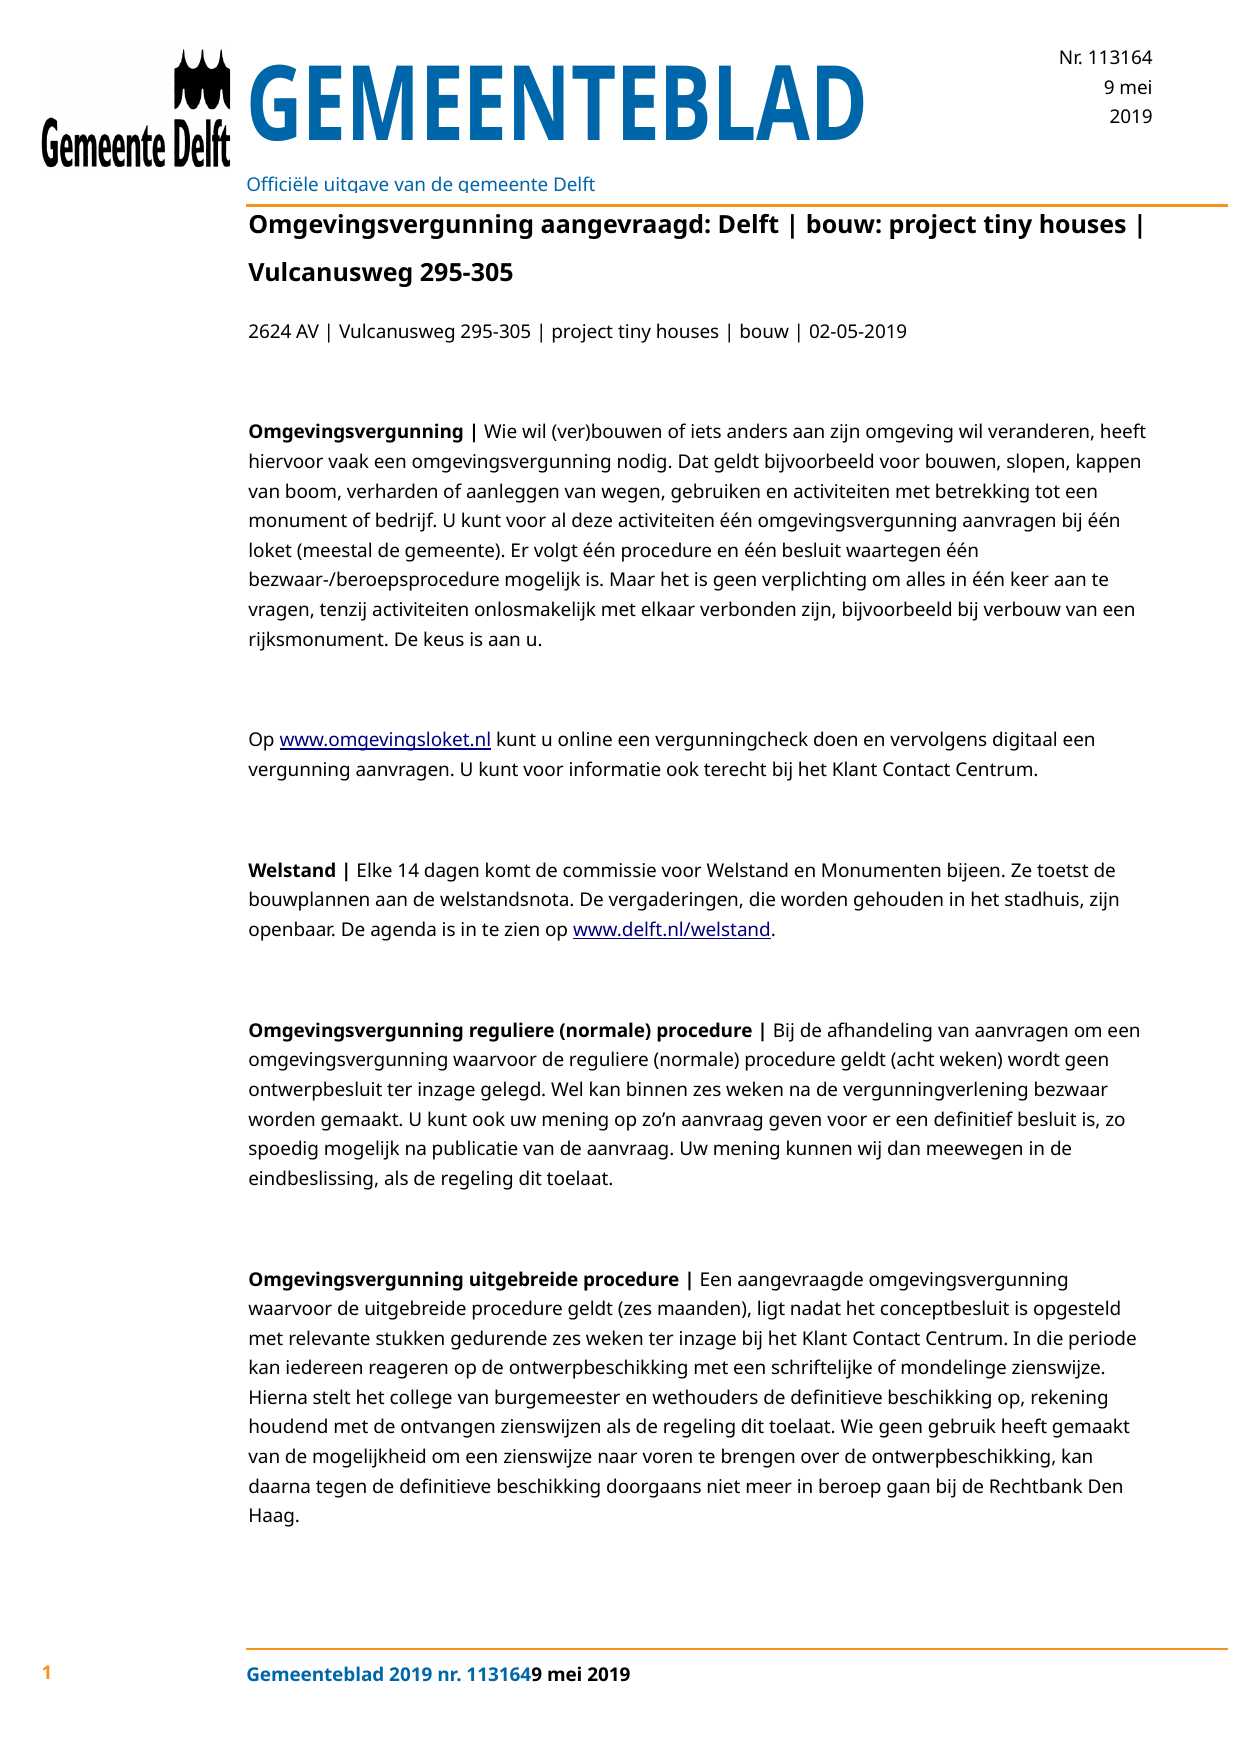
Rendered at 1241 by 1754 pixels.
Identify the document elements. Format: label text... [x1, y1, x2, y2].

text Omgevingsvergunning | Wie wil (ver)bouwen of iets anders aan zijn omgeving wil veranderen, heeft hiervoor vaak een omgevingsvergunning nodig. Dat geldt bijvoorbeeld voor bouwen, slopen, kappen van boom, verharden of aanleggen van wegen, gebruiken en activiteiten met betrekking tot een monument of bedrijf. U kunt voor al deze activiteiten één omgevingsvergunning aanvragen bij één loket (meestal de gemeente). Er volgt één procedure en één besluit waartegen één bezwaar-/beroepsprocedure mogelijk is. Maar het is geen verplichting om alles in één keer aan te vragen, tenzij activiteiten onlosmakelijk met elkaar verbonden zijn, bijvoorbeeld bij verbouw van een rijksmonument. De keus is aan u. [248, 419, 1152, 652]
picture [41, 47, 231, 172]
text Welstand | Elke 14 dagen komt de commissie voor Welstand en Monumenten bijeen. Ze toetst de bouwplannen aan de welstandsnota. De vergaderingen, die worden gehouden in het stadhuis, zijn openbaar. De agenda is in te zien op www.delft.nl/welstand. [248, 857, 1152, 942]
text Omgevingsvergunning reguliere (normale) procedure | Bij de afhandeling van aanvragen om een omgevingsvergunning waarvoor de reguliere (normale) procedure geldt (acht weken) wordt geen ontwerpbesluit ter inzage gelegd. Wel kan binnen zes weken na de vergunningverlening bezwaar worden gemaakt. U kunt ook uw mening op zo’n aanvraag geven voor er een definitief besluit is, zo spoedig mogelijk na publicatie van de aanvraag. Uw mening kunnen wij dan meewegen in de eindbeslissing, als de regeling dit toelaat. [248, 1017, 1152, 1191]
text Omgevingsvergunning uitgebreide procedure | Een aangevraagde omgevingsvergunning waarvoor de uitgebreide procedure geldt (zes maanden), ligt nadat het conceptbesluit is opgesteld met relevante stukken gedurende zes weken ter inzage bij het Klant Contact Centrum. In die periode kan iedereen reageren op de ontwerpbeschikking met een schriftelijke of mondelinge zienswijze. Hierna stelt het college van burgemeester en wethouders de definitieve beschikking op, rekening houdend met de ontvangen zienswijzen als de regeling dit toelaat. Wie geen gebruik heeft gemaakt van de mogelijkheid om een zienswijze naar voren te brengen over de ontwerpbeschikking, kan daarna tegen de definitieve beschikking doorgaans niet meer in beroep gaan bij de Rechtbank Den Haag. [248, 1266, 1152, 1528]
text Omgevingsvergunning aangevraagd: Delft | bouw: project tiny houses | Vulcanusweg 295-305 [248, 207, 1152, 288]
text 2624 AV | Vulcanusweg 295-305 | project tiny houses | bouw | 02-05-2019 [248, 318, 1152, 344]
text Op www.omgevingsloket.nl kunt u online een vergunningcheck doen en vervolgens digitaal een vergunning aanvragen. U kunt voor informatie ook terecht bij het Klant Contact Centrum. [248, 727, 1152, 782]
